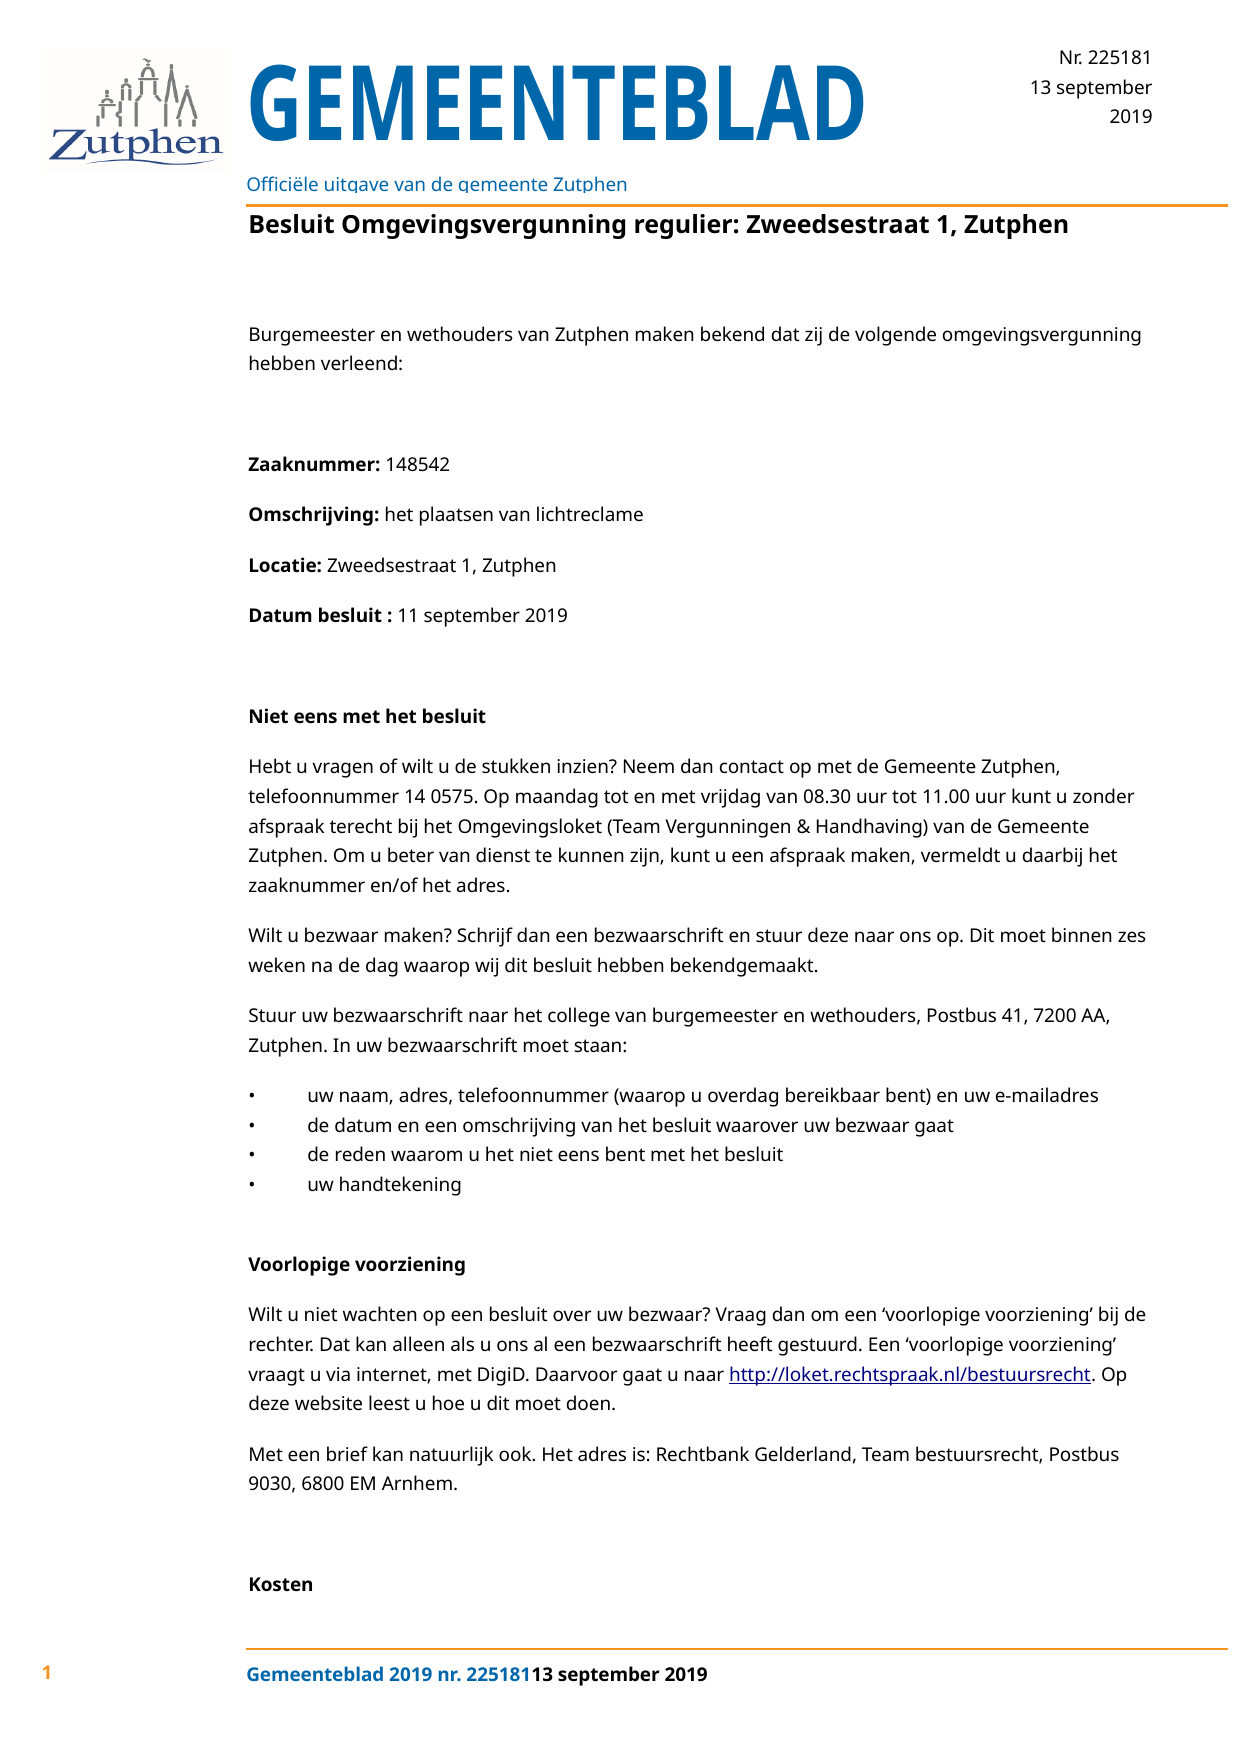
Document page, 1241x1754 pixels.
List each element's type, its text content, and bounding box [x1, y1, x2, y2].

text Zaaknummer: 148542 [248, 451, 1152, 477]
text Locatie: Zweedsestraat 1, Zutphen [248, 552, 1152, 578]
text Met een brief kan natuurlijk ook. Het adres is: Rechtbank Gelderland, Team bestuursrecht, Postbus 9030, 6800 EM Arnhem. [248, 1441, 1152, 1496]
text Hebt u vragen of wilt u de stukken inzien? Neem dan contact op met de Gemeente Zutphen, telefoonnummer 14 0575. Op maandag tot en met vrijdag van 08.30 uur tot 11.00 uur kunt u zonder afspraak terecht bij het Omgevingsloket (Team Vergunningen & Handhaving) van de Gemeente Zutphen. Om u beter van dienst te kunnen zijn, kunt u een afspraak maken, vermeldt u daarbij het zaaknummer en/of het adres. [248, 754, 1152, 898]
text Wilt u niet wachten op een besluit over uw bezwaar? Vraag dan om een ‘voorlopige voorziening’ bij de rechter. Dat kan alleen als u ons al een bezwaarschrift heeft gestuurd. Een ‘voorlopige voorziening’ vraagt u via internet, met DigiD. Daarvoor gaat u naar http://loket.rechtspraak.nl/bestuursrecht. Op deze website leest u hoe u dit moet doen. [248, 1302, 1152, 1416]
list uw naam, adres, telefoonnummer (waarop u overdag bereikbaar bent) en uw e-mailadres [248, 1082, 1152, 1108]
picture [41, 47, 231, 172]
text Omschrijving: het plaatsen van lichtreclame [248, 502, 1152, 527]
text Burgemeester en wethouders van Zutphen maken bekend dat zij de volgende omgevingsvergunning hebben verleend: [248, 321, 1152, 376]
text Besluit Omgevingsvergunning regulier: Zweedsestraat 1, Zutphen [248, 207, 1152, 241]
text Voorlopige voorziening [248, 1251, 1152, 1277]
text Datum besluit : 11 september 2019 [248, 602, 1152, 628]
text Wilt u bezwaar maken? Schrijf dan een bezwaarschrift en stuur deze naar ons op. Dit moet binnen zes weken na de dag waarop wij dit besluit hebben bekendgemaakt. [248, 922, 1152, 978]
text Stuur uw bezwaarschrift naar het college van burgemeester en wethouders, Postbus 41, 7200 AA, Zutphen. In uw bezwaarschrift moet staan: [248, 1002, 1152, 1058]
list uw handtekening [248, 1171, 1152, 1197]
list de reden waarom u het niet eens bent met het besluit [248, 1142, 1152, 1167]
text Niet eens met het besluit [248, 703, 1152, 729]
text Kosten [248, 1571, 1152, 1597]
list de datum en een omschrijving van het besluit waarover uw bezwaar gaat [248, 1112, 1152, 1138]
